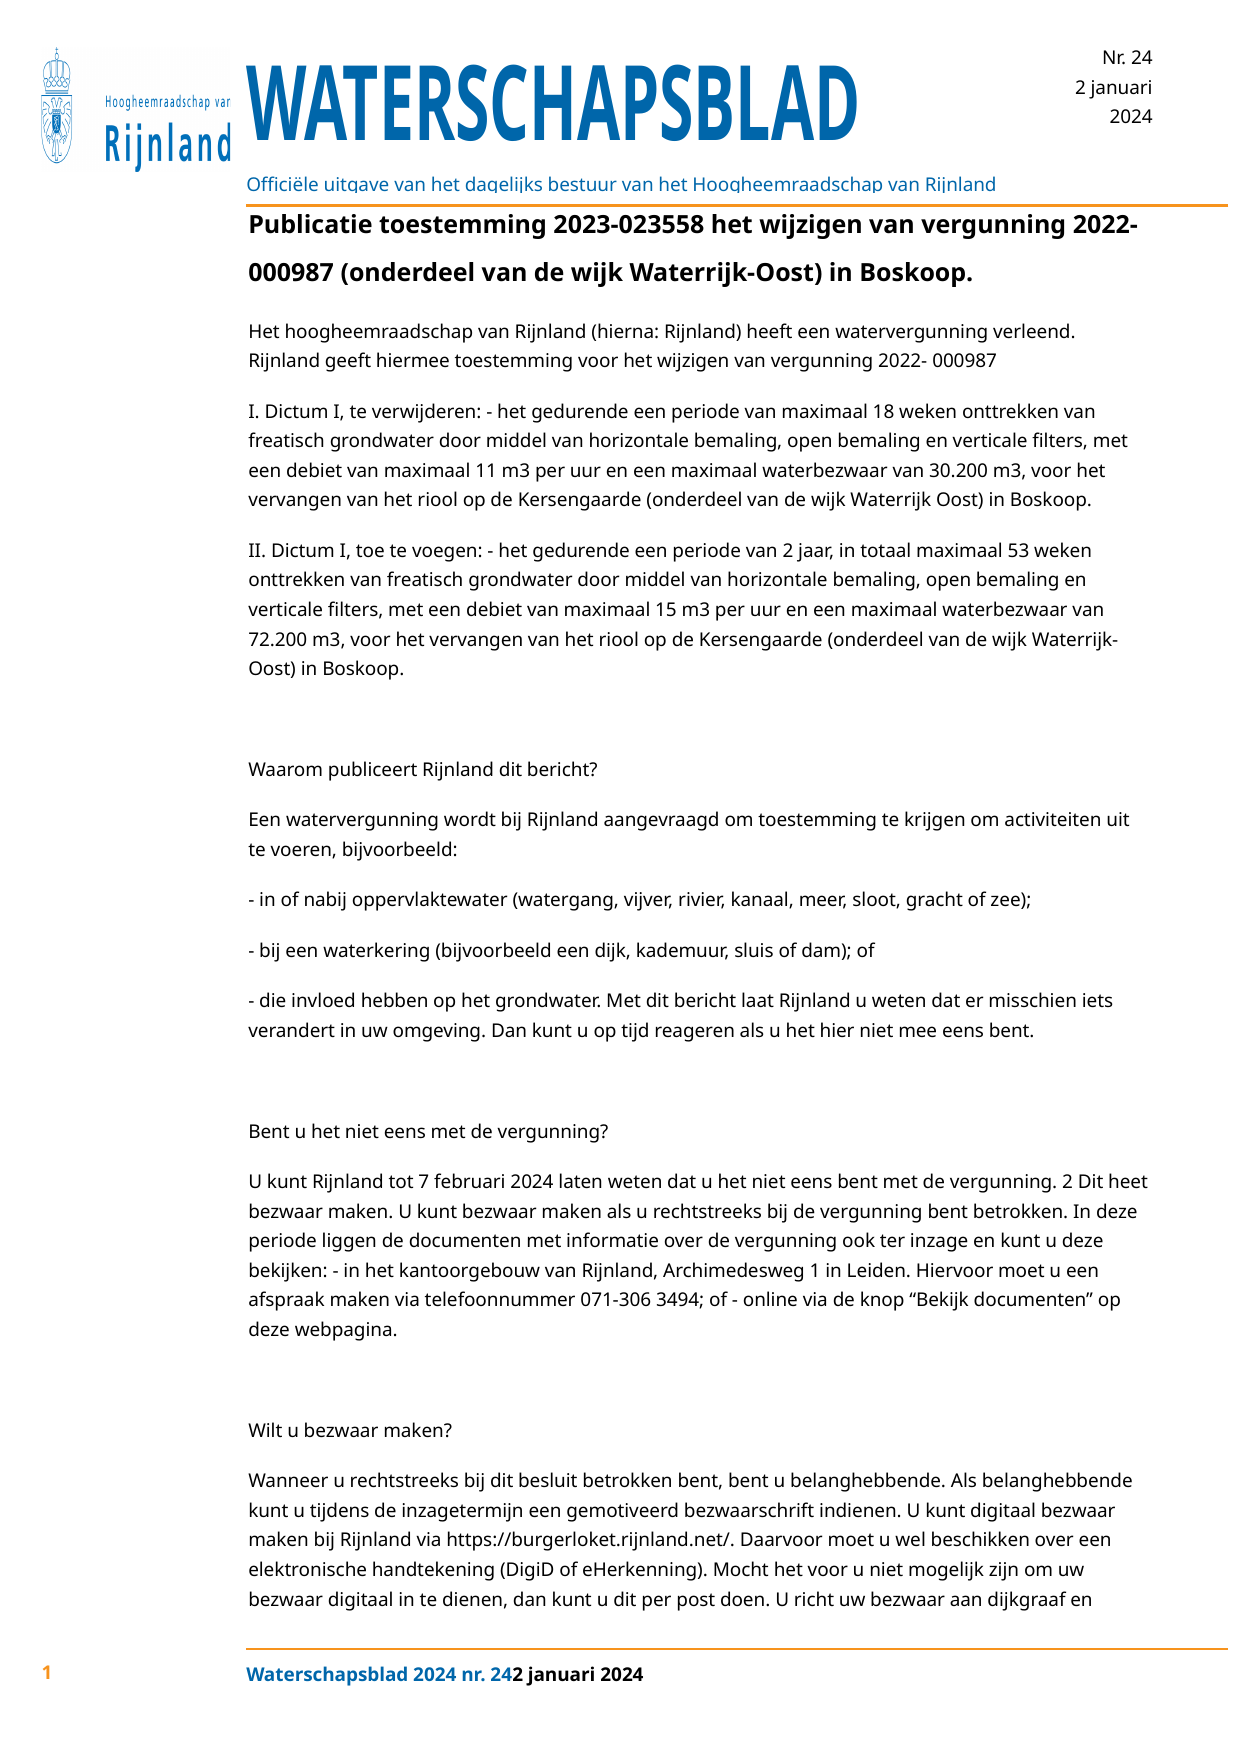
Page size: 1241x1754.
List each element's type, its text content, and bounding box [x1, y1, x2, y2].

text Het hoogheemraadschap van Rijnland (hierna: Rijnland) heeft een watervergunning verleend. Rijnland geeft hiermee toestemming voor het wijzigen van vergunning 2022- 000987 [248, 318, 1152, 373]
text Wilt u bezwaar maken? [248, 1417, 1152, 1443]
text - in of nabij oppervlaktewater (watergang, vijver, rivier, kanaal, meer, sloot, gracht of zee); [248, 887, 1152, 912]
text - die invloed hebben op het grondwater. Met dit bericht laat Rijnland u weten dat er misschien iets verandert in uw omgeving. Dan kunt u op tijd reageren als u het hier niet mee eens bent. [248, 987, 1152, 1043]
text Waarom publiceert Rijnland dit bericht? [248, 756, 1152, 782]
text I. Dictum I, te verwijderen: - het gedurende een periode van maximaal 18 weken onttrekken van freatisch grondwater door middel van horizontale bemaling, open bemaling en verticale filters, met een debiet van maximaal 11 m3 per uur en een maximaal waterbezwaar van 30.200 m3, voor het vervangen van het riool op de Kersengaarde (onderdeel van de wijk Waterrijk Oost) in Boskoop. [248, 398, 1152, 512]
text Publicatie toestemming 2023-023558 het wijzigen van vergunning 2022-000987 (onderdeel van de wijk Waterrijk-Oost) in Boskoop. [248, 207, 1152, 288]
text Een watervergunning wordt bij Rijnland aangevraagd om toestemming te krijgen om activiteiten uit te voeren, bijvoorbeeld: [248, 807, 1152, 862]
text U kunt Rijnland tot 7 februari 2024 laten weten dat u het niet eens bent met de vergunning. 2 Dit heet bezwaar maken. U kunt bezwaar maken als u rechtstreeks bij de vergunning bent betrokken. In deze periode liggen de documenten met informatie over de vergunning ook ter inzage en kunt u deze bekijken: - in het kantoorgebouw van Rijnland, Archimedesweg 1 in Leiden. Hiervoor moet u een afspraak maken via telefoonnummer 071-306 3494; of - online via de knop “Bekijk documenten” op deze webpagina. [248, 1168, 1152, 1342]
text - bij een waterkering (bijvoorbeeld een dijk, kademuur, sluis of dam); of [248, 937, 1152, 963]
text II. Dictum I, toe te voegen: - het gedurende een periode van 2 jaar, in totaal maximaal 53 weken onttrekken van freatisch grondwater door middel van horizontale bemaling, open bemaling en verticale filters, met een debiet van maximaal 15 m3 per uur en een maximaal waterbezwaar van 72.200 m3, voor het vervangen van het riool op de Kersengaarde (onderdeel van de wijk Waterrijk-Oost) in Boskoop. [248, 537, 1152, 681]
text Wanneer u rechtstreeks bij dit besluit betrokken bent, bent u belanghebbende. Als belanghebbende kunt u tijdens de inzagetermijn een gemotiveerd bezwaarschrift indienen. U kunt digitaal bezwaar maken bij Rijnland via https://burgerloket.rijnland.net/. Daarvoor moet u wel beschikken over een elektronische handtekening (DigiD of eHerkenning). Mocht het voor u niet mogelijk zijn om uw bezwaar digitaal in te dienen, dan kunt u dit per post doen. U richt uw bezwaar aan dijkgraaf en [248, 1467, 1152, 1612]
text Bent u het niet eens met de vergunning? [248, 1118, 1152, 1144]
picture [41, 47, 231, 172]
